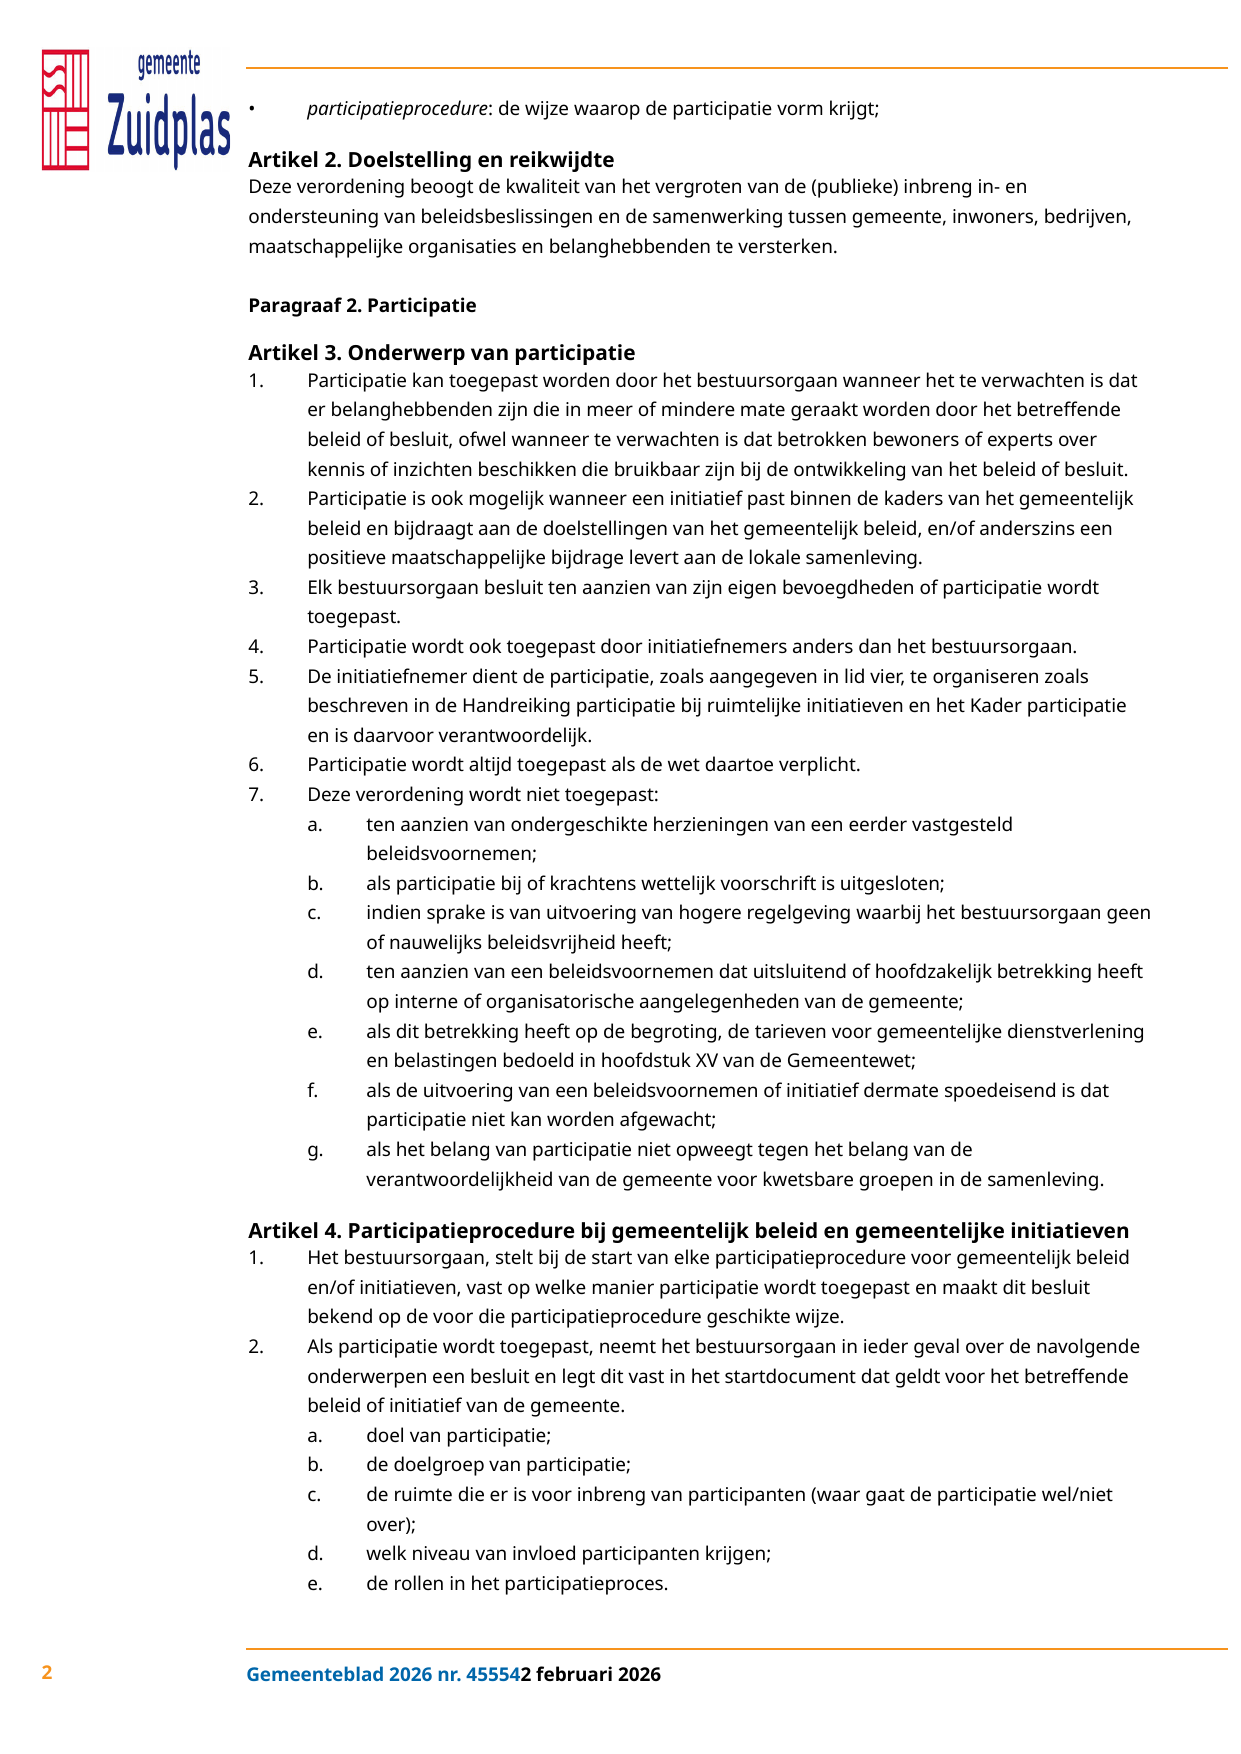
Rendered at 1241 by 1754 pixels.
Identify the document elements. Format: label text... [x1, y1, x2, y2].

list participatieprocedure: de wijze waarop de participatie vorm krijgt; [248, 95, 1152, 121]
list de doelgroep van participatie; [307, 1452, 1152, 1477]
list de ruimte die er is voor inbreng van participanten (waar gaat de participatie wel/niet over); [307, 1481, 1152, 1537]
list de rollen in het participatieproces. [307, 1570, 1152, 1596]
list De initiatiefnemer dient de participatie, zoals aangegeven in lid vier, te organiseren zoals beschreven in de Handreiking participatie bij ruimtelijke initiatieven en het Kader participatie en is daarvoor verantwoordelijk. [248, 663, 1152, 748]
list Participatie kan toegepast worden door het bestuursorgaan wanneer het te verwachten is dat er belanghebbenden zijn die in meer of mindere mate geraakt worden door het betreffende beleid of besluit, ofwel wanneer te verwachten is dat betrokken bewoners of experts over kennis of inzichten beschikken die bruikbaar zijn bij de ontwikkeling van het beleid of besluit. [248, 367, 1152, 481]
text Paragraaf 2. Participatie [248, 292, 1152, 318]
list Participatie wordt altijd toegepast als de wet daartoe verplicht. [248, 752, 1152, 777]
list Als participatie wordt toegepast, neemt het bestuursorgaan in ieder geval over de navolgende onderwerpen een besluit en legt dit vast in het startdocument dat geldt voor het betreffende beleid of initiatief van de gemeente. [248, 1333, 1152, 1418]
text Deze verordening beoogt de kwaliteit van het vergroten van de (publieke) inbreng in- en ondersteuning van beleidsbeslissingen en de samenwerking tussen gemeente, inwoners, bedrijven, maatschappelijke organisaties en belanghebbenden te versterken. [248, 174, 1152, 258]
picture [41, 47, 231, 172]
list Participatie wordt ook toegepast door initiatiefnemers anders dan het bestuursorgaan. [248, 633, 1152, 659]
text Artikel 2. Doelstelling en reikwijdte [248, 145, 1152, 174]
list indien sprake is van uitvoering van hogere regelgeving waarbij het bestuursorgaan geen of nauwelijks beleidsvrijheid heeft; [307, 899, 1152, 955]
list als het belang van participatie niet opweegt tegen het belang van de verantwoordelijkheid van de gemeente voor kwetsbare groepen in de samenleving. [307, 1136, 1152, 1191]
text Artikel 3. Onderwerp van participatie [248, 338, 1152, 367]
list als participatie bij of krachtens wettelijk voorschrift is uitgesloten; [307, 870, 1152, 896]
list Het bestuursorgaan, stelt bij de start van elke participatieprocedure voor gemeentelijk beleid en/of initiatieven, vast op welke manier participatie wordt toegepast en maakt dit besluit bekend op de voor die participatieprocedure geschikte wijze. [248, 1244, 1152, 1329]
list Participatie is ook mogelijk wanneer een initiatief past binnen de kaders van het gemeentelijk beleid en bijdraagt aan de doelstellingen van het gemeentelijk beleid, en/of anderszins een positieve maatschappelijke bijdrage levert aan de lokale samenleving. [248, 485, 1152, 570]
list doel van participatie; [307, 1422, 1152, 1448]
text Artikel 4. Participatieprocedure bij gemeentelijk beleid en gemeentelijke initiatieven [248, 1216, 1152, 1244]
list Elk bestuursorgaan besluit ten aanzien van zijn eigen bevoegdheden of participatie wordt toegepast. [248, 574, 1152, 629]
list als de uitvoering van een beleidsvoornemen of initiatief dermate spoedeisend is dat participatie niet kan worden afgewacht; [307, 1077, 1152, 1132]
list ten aanzien van ondergeschikte herzieningen van een eerder vastgesteld beleidsvoornemen; [307, 811, 1152, 866]
list Deze verordening wordt niet toegepast: [248, 781, 1152, 807]
list als dit betrekking heeft op de begroting, de tarieven voor gemeentelijke dienstverlening en belastingen bedoeld in hoofdstuk XV van de Gemeentewet; [307, 1018, 1152, 1073]
list ten aanzien van een beleidsvoornemen dat uitsluitend of hoofdzakelijk betrekking heeft op interne of organisatorische aangelegenheden van de gemeente; [307, 959, 1152, 1014]
list welk niveau van invloed participanten krijgen; [307, 1540, 1152, 1566]
